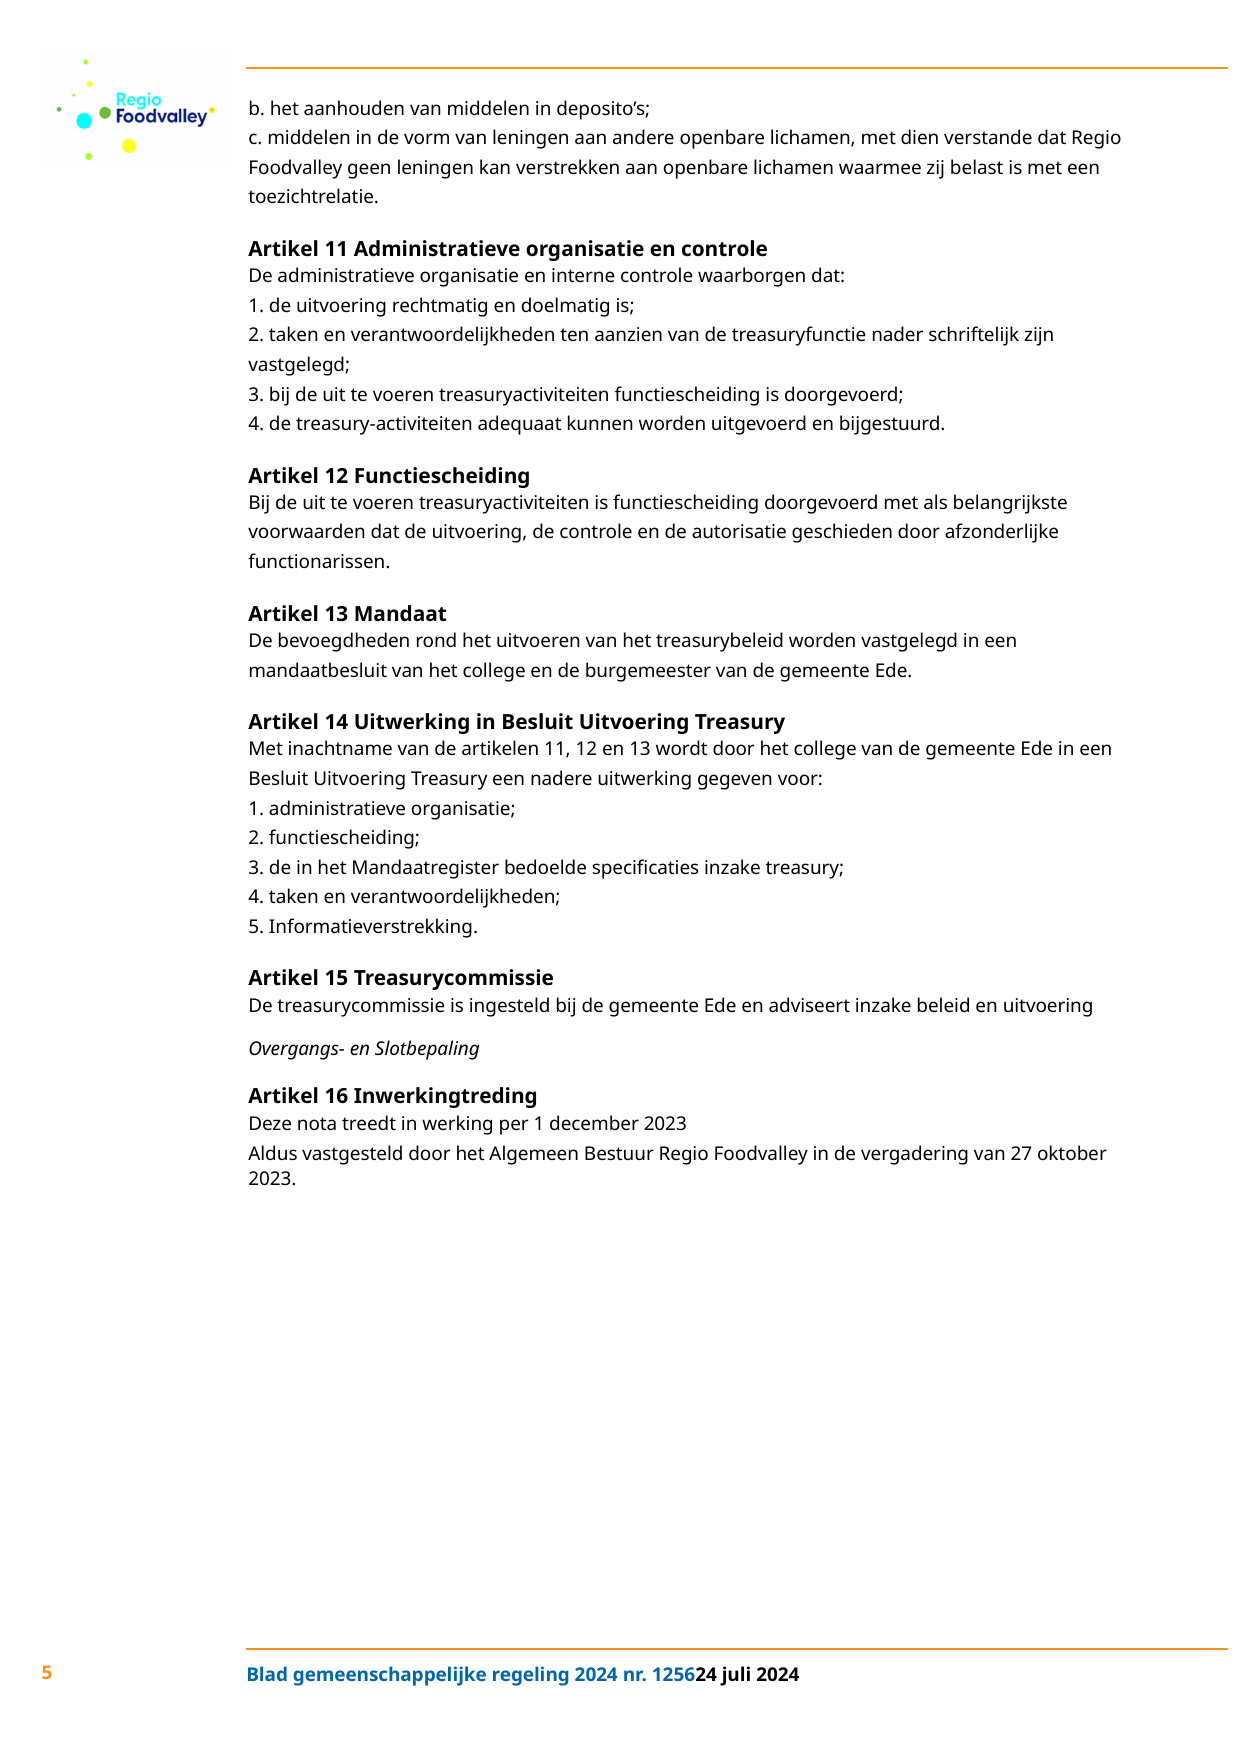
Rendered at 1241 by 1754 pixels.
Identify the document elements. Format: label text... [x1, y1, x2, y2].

text 3. de in het Mandaatregister bedoelde specificaties inzake treasury; [248, 854, 1152, 880]
text Artikel 11 Administratieve organisatie en controle [248, 234, 1152, 262]
text 4. taken en verantwoordelijkheden; [248, 883, 1152, 909]
text 5. Informatieverstrekking. [248, 913, 1152, 939]
text Artikel 13 Mandaat [248, 599, 1152, 627]
text De bevoegdheden rond het uitvoeren van het treasurybeleid worden vastgelegd in een mandaatbesluit van het college en de burgemeester van de gemeente Ede. [248, 627, 1152, 682]
picture [41, 47, 231, 172]
text Aldus vastgesteld door het Algemeen Bestuur Regio Foodvalley in de vergadering van 27 oktober 2023. [248, 1140, 1152, 1191]
text Overgangs- en Slotbepaling [248, 1035, 1152, 1061]
text Artikel 15 Treasurycommissie [248, 963, 1152, 992]
text 2. taken en verantwoordelijkheden ten aanzien van de treasuryfunctie nader schriftelijk zijn vastgelegd; [248, 322, 1152, 377]
text Artikel 16 Inwerkingtreding [248, 1082, 1152, 1110]
text 2. functiescheiding; [248, 824, 1152, 850]
text Bij de uit te voeren treasuryactiviteiten is functiescheiding doorgevoerd met als belangrijkste voorwaarden dat de uitvoering, de controle en de autorisatie geschieden door afzonderlijke functionarissen. [248, 489, 1152, 574]
text c. middelen in de vorm van leningen aan andere openbare lichamen, met dien verstande dat Regio Foodvalley geen leningen kan verstrekken aan openbare lichamen waarmee zij belast is met een toezichtrelatie. [248, 124, 1152, 209]
text Artikel 12 Functiescheiding [248, 461, 1152, 489]
text 3. bij de uit te voeren treasuryactiviteiten functiescheiding is doorgevoerd; [248, 381, 1152, 406]
text 1. administratieve organisatie; [248, 795, 1152, 821]
text Met inachtname van de artikelen 11, 12 en 13 wordt door het college van de gemeente Ede in een Besluit Uitvoering Treasury een nadere uitwerking gegeven voor: [248, 736, 1152, 791]
text 1. de uitvoering rechtmatig en doelmatig is; [248, 292, 1152, 318]
text b. het aanhouden van middelen in deposito’s; [248, 95, 1152, 121]
text De administratieve organisatie en interne controle waarborgen dat: [248, 262, 1152, 288]
text De treasurycommissie is ingesteld bij de gemeente Ede en adviseert inzake beleid en uitvoering [248, 992, 1152, 1018]
text Deze nota treedt in werking per 1 december 2023 [248, 1110, 1152, 1136]
text 4. de treasury-activiteiten adequaat kunnen worden uitgevoerd en bijgestuurd. [248, 410, 1152, 436]
text Artikel 14 Uitwerking in Besluit Uitvoering Treasury [248, 707, 1152, 736]
